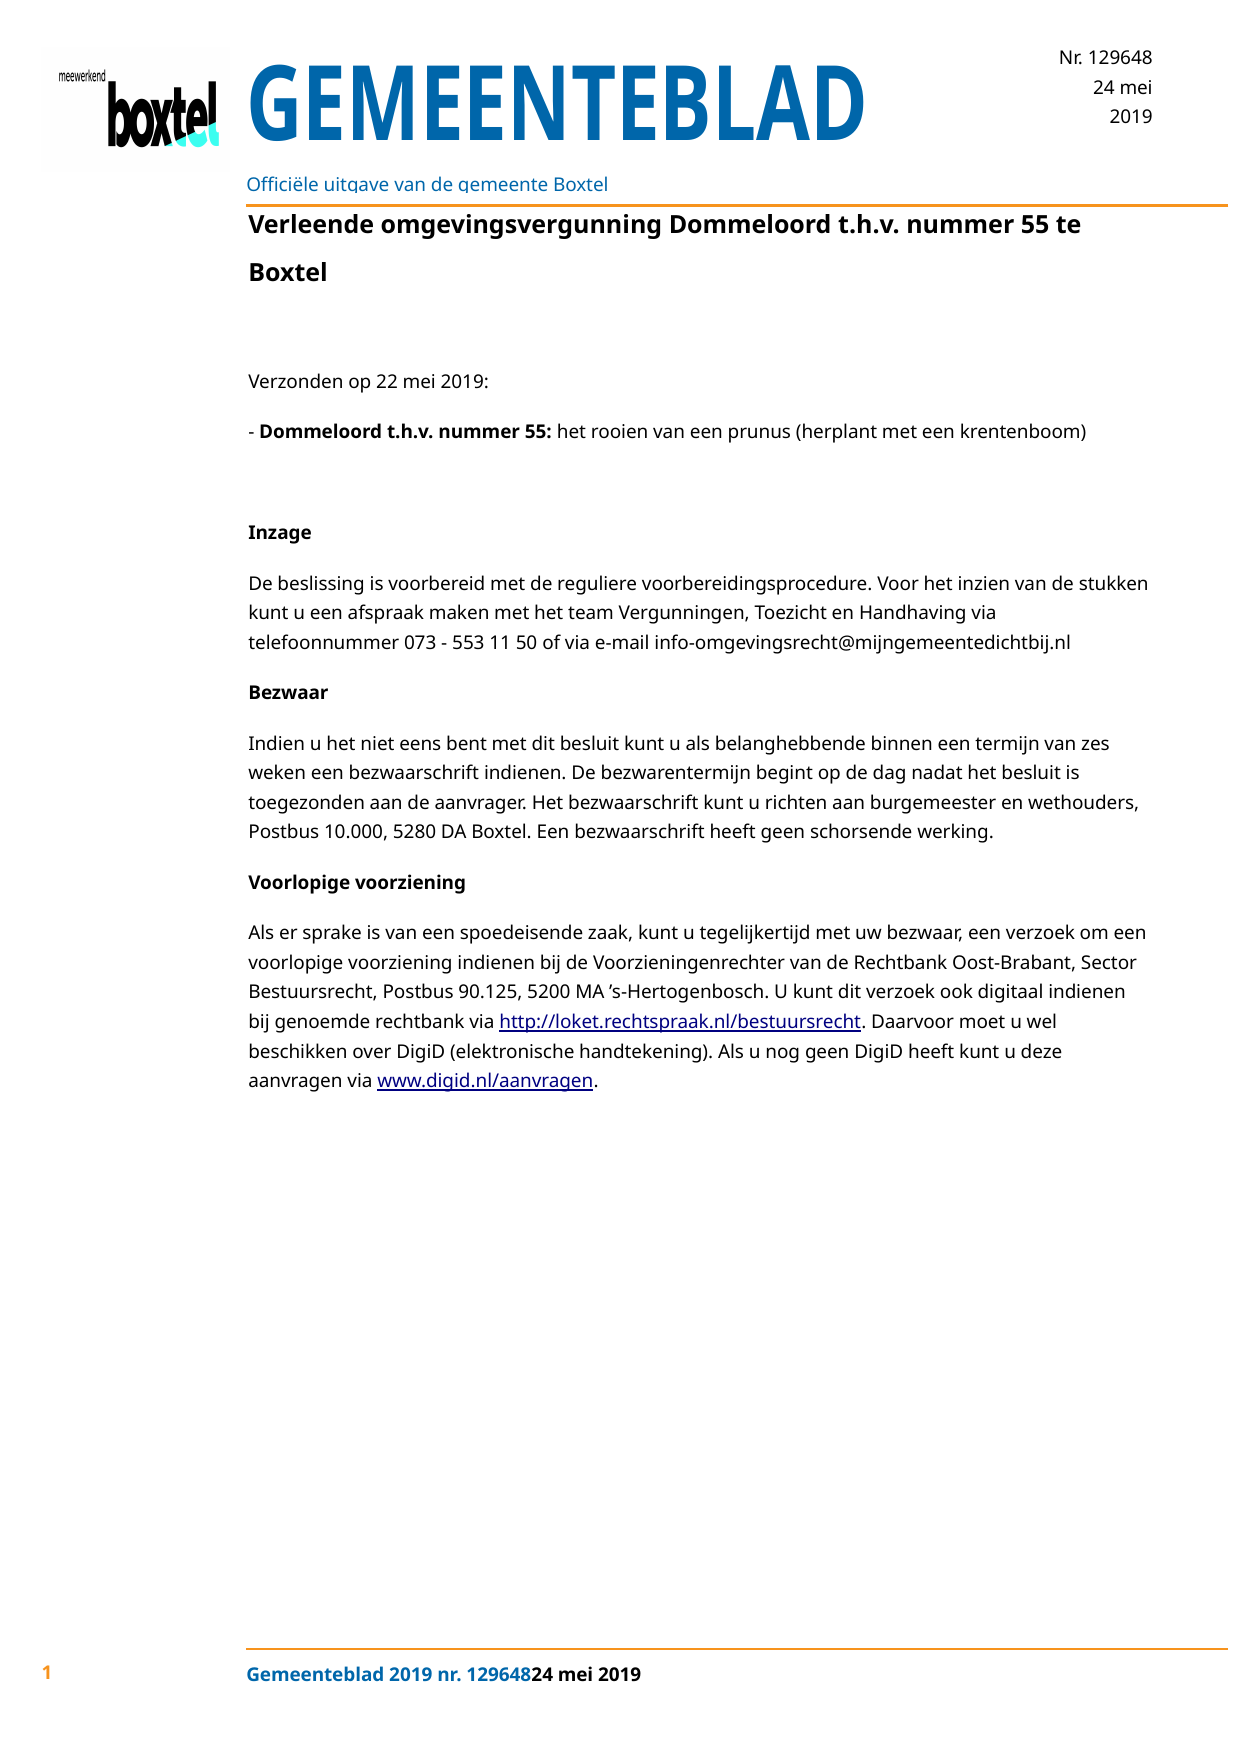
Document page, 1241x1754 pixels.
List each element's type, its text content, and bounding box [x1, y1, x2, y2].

text Verzonden op 22 mei 2019: [248, 368, 1152, 394]
text Voorlopige voorziening [248, 869, 1152, 895]
picture [41, 47, 231, 172]
text Bezwaar [248, 679, 1152, 705]
text Als er sprake is van een spoedeisende zaak, kunt u tegelijkertijd met uw bezwaar, een verzoek om een voorlopige voorziening indienen bij de Voorzieningenrechter van de Rechtbank Oost-Brabant, Sector Bestuursrecht, Postbus 90.125, 5200 MA ’s-Hertogenbosch. U kunt dit verzoek ook digitaal indienen bij genoemde rechtbank via http://loket.rechtspraak.nl/bestuursrecht. Daarvoor moet u wel beschikken over DigiD (elektronische handtekening). Als u nog geen DigiD heeft kunt u deze aanvragen via www.digid.nl/aanvragen. [248, 919, 1152, 1093]
text - Dommeloord t.h.v. nummer 55: het rooien van een prunus (herplant met een krentenboom) [248, 419, 1152, 444]
text Inzage [248, 519, 1152, 545]
text De beslissing is voorbereid met de reguliere voorbereidingsprocedure. Voor het inzien van de stukken kunt u een afspraak maken met het team Vergunningen, Toezicht en Handhaving via telefoonnummer 073 - 553 11 50 of via e-mail info-omgevingsrecht@mijngemeentedichtbij.nl [248, 570, 1152, 655]
text Verleende omgevingsvergunning Dommeloord t.h.v. nummer 55 te Boxtel [248, 207, 1152, 288]
text Indien u het niet eens bent met dit besluit kunt u als belanghebbende binnen een termijn van zes weken een bezwaarschrift indienen. De bezwarentermijn begint op de dag nadat het besluit is toegezonden aan de aanvrager. Het bezwaarschrift kunt u richten aan burgemeester en wethouders, Postbus 10.000, 5280 DA Boxtel. Een bezwaarschrift heeft geen schorsende werking. [248, 730, 1152, 844]
